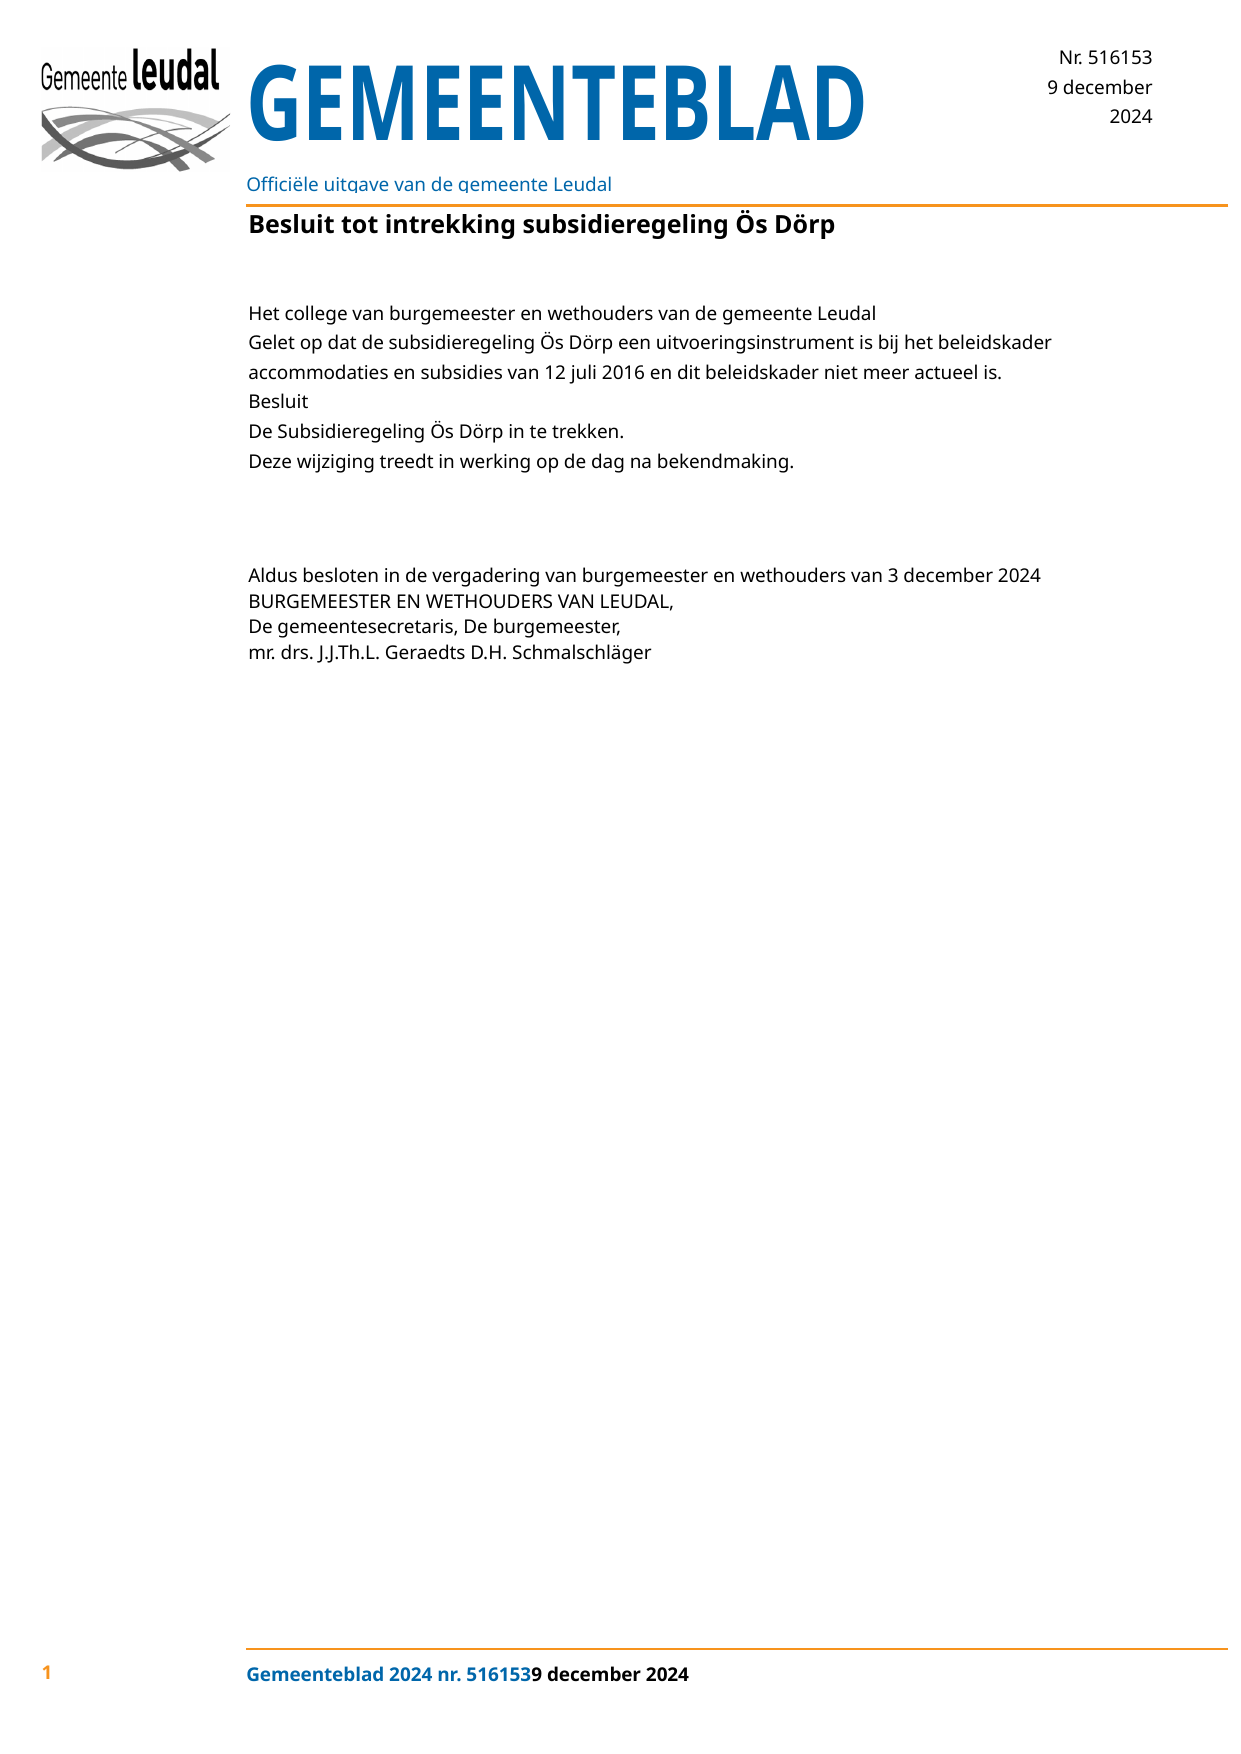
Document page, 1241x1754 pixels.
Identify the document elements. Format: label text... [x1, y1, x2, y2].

text De Subsidieregeling Ös Dörp in te trekken. [248, 418, 1152, 444]
picture [41, 47, 231, 172]
text Besluit [248, 389, 1152, 414]
text Gelet op dat de subsidieregeling Ös Dörp een uitvoeringsinstrument is bij het beleidskader accommodaties en subsidies van 12 juli 2016 en dit beleidskader niet meer actueel is. [248, 329, 1152, 385]
text Het college van burgemeester en wethouders van de gemeente Leudal [248, 300, 1152, 326]
text Aldus besloten in de vergadering van burgemeester en wethouders van 3 december 2024 [248, 562, 1152, 588]
text Besluit tot intrekking subsidieregeling Ös Dörp [248, 207, 1152, 241]
text Deze wijziging treedt in werking op de dag na bekendmaking. [248, 448, 1152, 473]
text BURGEMEESTER EN WETHOUDERS VAN LEUDAL, [248, 588, 1152, 614]
text mr. drs. J.J.Th.L. Geraedts D.H. Schmalschläger [248, 639, 1152, 665]
text De gemeentesecretaris, De burgemeester, [248, 614, 1152, 639]
